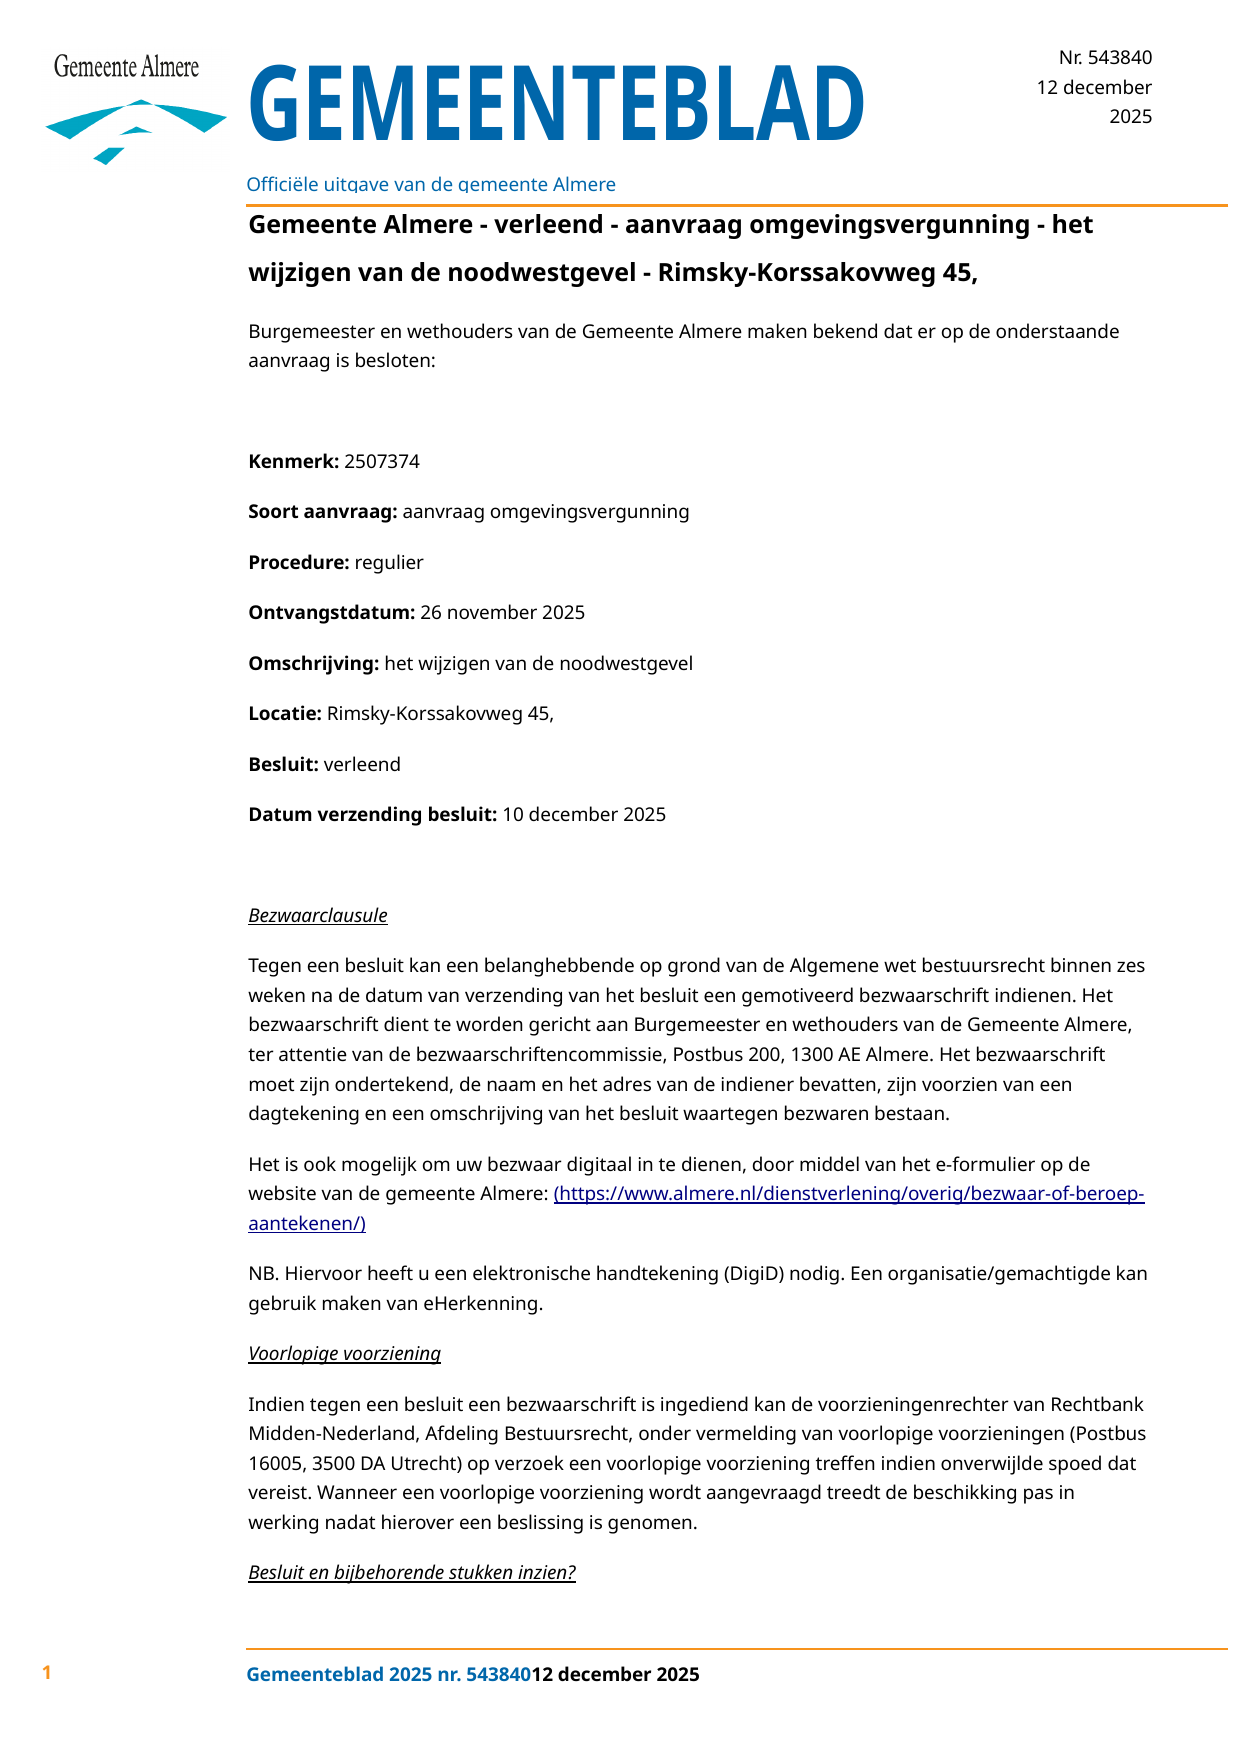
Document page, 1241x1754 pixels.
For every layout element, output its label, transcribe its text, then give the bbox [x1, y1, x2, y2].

text Kenmerk: 2507374 [248, 448, 1152, 474]
text Soort aanvraag: aanvraag omgevingsvergunning [248, 499, 1152, 524]
text Besluit en bijbehorende stukken inzien? [248, 1559, 1152, 1585]
text Datum verzending besluit: 10 december 2025 [248, 801, 1152, 827]
text Gemeente Almere - verleend - aanvraag omgevingsvergunning - het wijzigen van de noodwestgevel - Rimsky-Korssakovweg 45, [248, 207, 1152, 288]
text Besluit: verleend [248, 751, 1152, 777]
text Omschrijving: het wijzigen van de noodwestgevel [248, 650, 1152, 676]
text Bezwaarclausule [248, 902, 1152, 928]
text NB. Hiervoor heeft u een elektronische handtekening (DigiD) nodig. Een organisatie/gemachtigde kan gebruik maken van eHerkenning. [248, 1260, 1152, 1316]
text Procedure: regulier [248, 549, 1152, 575]
picture [41, 47, 231, 172]
text Tegen een besluit kan een belanghebbende op grond van de Algemene wet bestuursrecht binnen zes weken na de datum van verzending van het besluit een gemotiveerd bezwaarschrift indienen. Het bezwaarschrift dient te worden gericht aan Burgemeester en wethouders van de Gemeente Almere, ter attentie van de bezwaarschriftencommissie, Postbus 200, 1300 AE Almere. Het bezwaarschrift moet zijn ondertekend, de naam en het adres van de indiener bevatten, zijn voorzien van een dagtekening en een omschrijving van het besluit waartegen bezwaren bestaan. [248, 952, 1152, 1126]
text Indien tegen een besluit een bezwaarschrift is ingediend kan de voorzieningenrechter van Rechtbank Midden-Nederland, Afdeling Bestuursrecht, onder vermelding van voorlopige voorzieningen (Postbus 16005, 3500 DA Utrecht) op verzoek een voorlopige voorziening treffen indien onverwijlde spoed dat vereist. Wanneer een voorlopige voorziening wordt aangevraagd treedt de beschikking pas in werking nadat hierover een beslissing is genomen. [248, 1391, 1152, 1535]
text Ontvangstdatum: 26 november 2025 [248, 599, 1152, 625]
text Burgemeester en wethouders van de Gemeente Almere maken bekend dat er op de onderstaande aanvraag is besloten: [248, 318, 1152, 373]
text Voorlopige voorziening [248, 1340, 1152, 1366]
text Locatie: Rimsky-Korssakovweg 45, [248, 700, 1152, 726]
text Het is ook mogelijk om uw bezwaar digitaal in te dienen, door middel van het e-formulier op de website van de gemeente Almere: (https://www.almere.nl/dienstverlening/overig/bezwaar-of-beroep-aantekenen/) [248, 1151, 1152, 1236]
